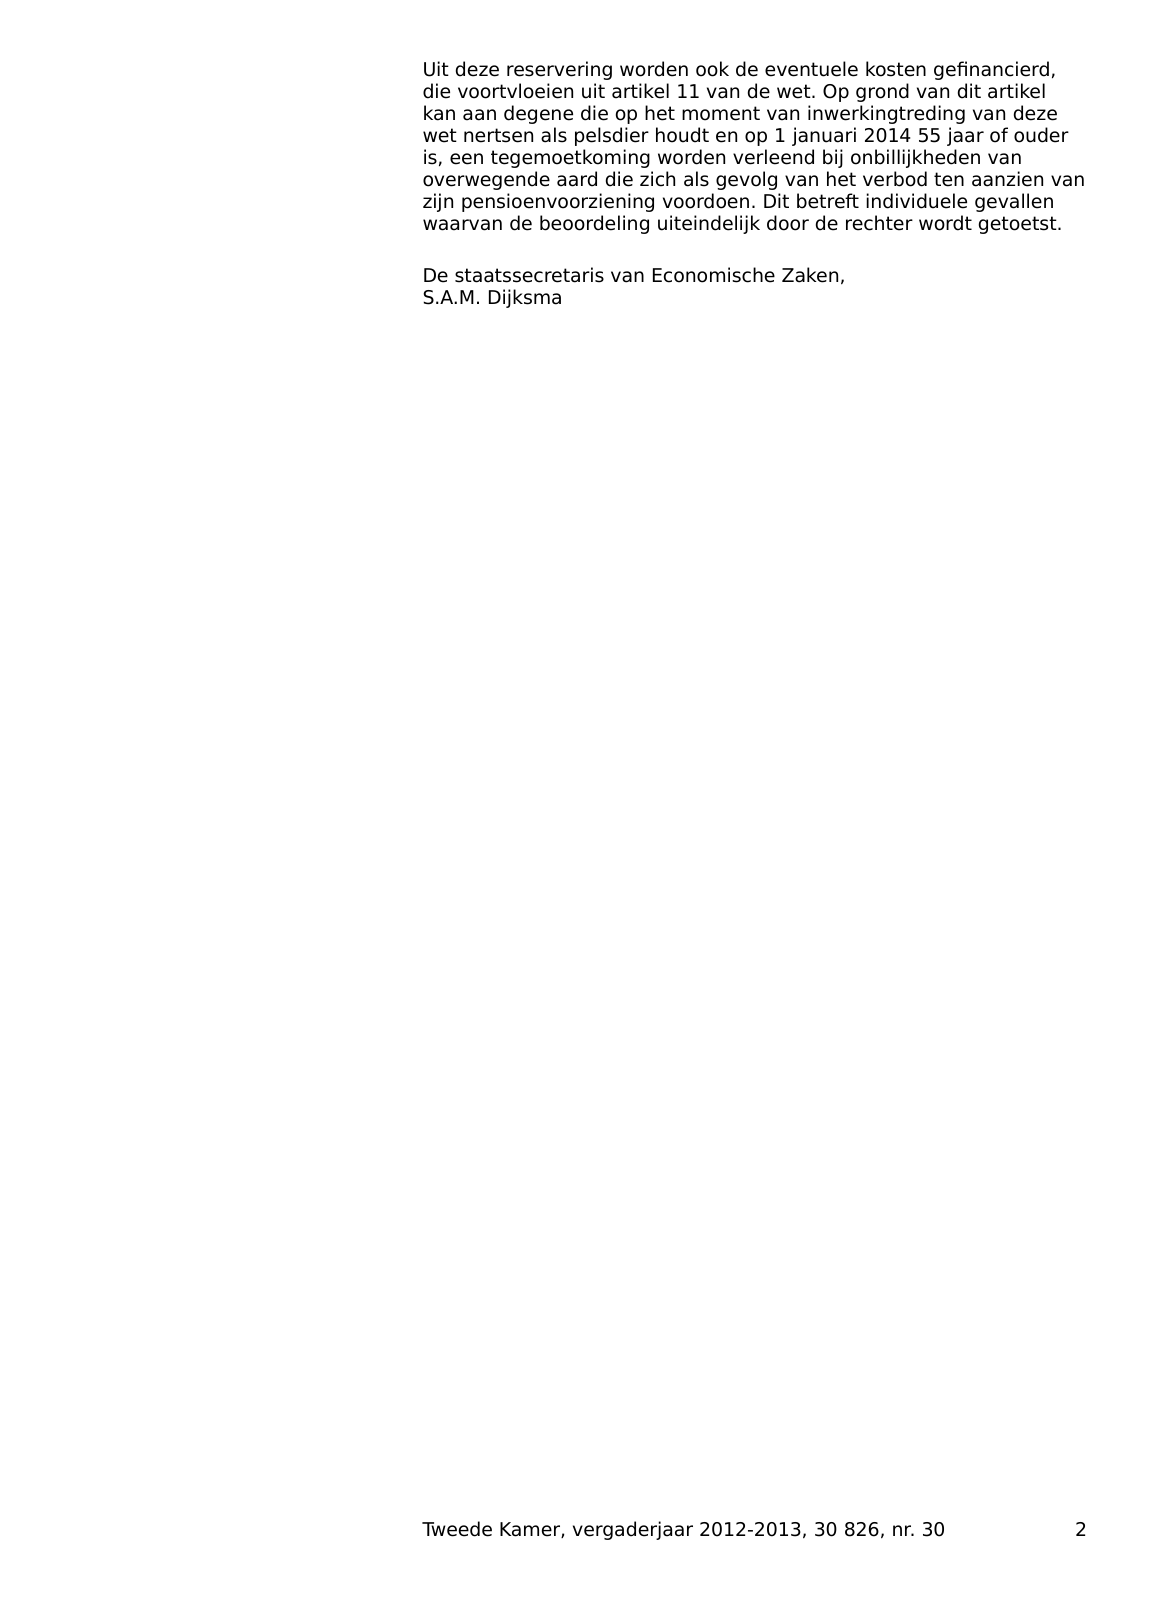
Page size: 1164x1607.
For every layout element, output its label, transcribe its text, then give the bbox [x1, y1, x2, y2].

text Uit deze reservering worden ook de eventuele kosten gefinancierd, die voortvloeien uit artikel 11 van de wet. Op grond van dit artikel kan aan degene die op het moment van inwerkingtreding van deze wet nertsen als pelsdier houdt en op 1 januari 2014 55 jaar of ouder is, een tegemoetkoming worden verleend bij onbillijkheden van overwegende aard die zich als gevolg van het verbod ten aanzien van zijn pensioenvoorziening voordoen. Dit betreft individuele gevallen waarvan de beoordeling uiteindelijk door de rechter wordt getoetst. [422, 59, 1087, 235]
text De staatssecretaris van Economische Zaken, S.A.M. Dijksma [422, 265, 1087, 309]
